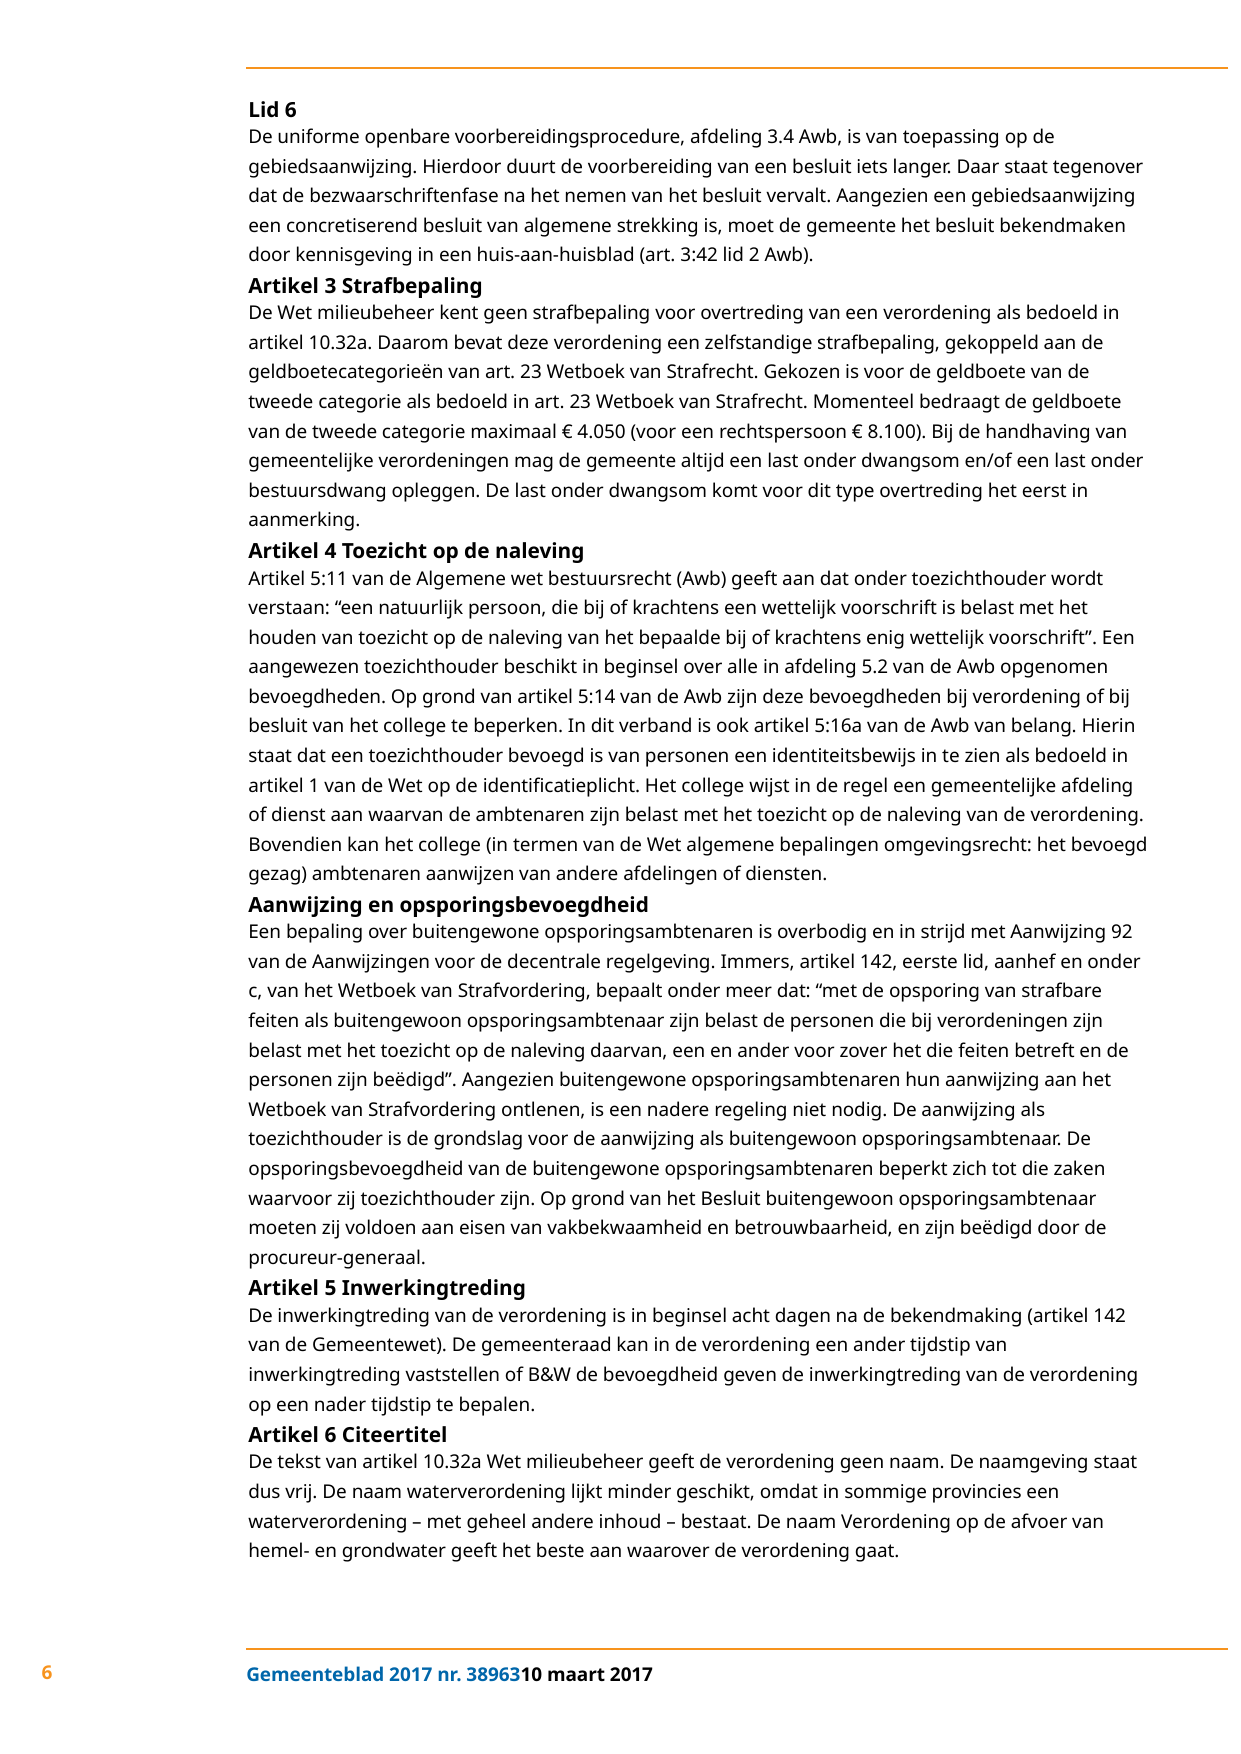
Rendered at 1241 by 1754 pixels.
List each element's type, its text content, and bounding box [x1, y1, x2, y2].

text Artikel 6 Citeertitel [248, 1420, 1152, 1449]
text De tekst van artikel 10.32a Wet milieubeheer geeft de verordening geen naam. De naamgeving staat dus vrij. De naam waterverordening lijkt minder geschikt, omdat in sommige provincies een waterverordening – met geheel andere inhoud – bestaat. De naam Verordening op de afvoer van hemel- en grondwater geeft het beste aan waarover de verordening gaat. [248, 1449, 1152, 1563]
text Artikel 5 Inwerkingtreding [248, 1273, 1152, 1302]
text Een bepaling over buitengewone opsporingsambtenaren is overbodig en in strijd met Aanwijzing 92 van de Aanwijzingen voor de decentrale regelgeving. Immers, artikel 142, eerste lid, aanhef en onder c, van het Wetboek van Strafvordering, bepaalt onder meer dat: “met de opsporing van strafbare feiten als buitengewoon opsporingsambtenaar zijn belast de personen die bij verordeningen zijn belast met het toezicht op de naleving daarvan, een en ander voor zover het die feiten betreft en de personen zijn beëdigd”. Aangezien buitengewone opsporingsambtenaren hun aanwijzing aan het Wetboek van Strafvordering ontlenen, is een nadere regeling niet nodig. De aanwijzing als toezichthouder is de grondslag voor de aanwijzing als buitengewoon opsporingsambtenaar. De opsporingsbevoegdheid van de buitengewone opsporingsambtenaren beperkt zich tot die zaken waarvoor zij toezichthouder zijn. Op grond van het Besluit buitengewoon opsporingsambtenaar moeten zij voldoen aan eisen van vakbekwaamheid en betrouwbaarheid, en zijn beëdigd door de procureur-generaal. [248, 918, 1152, 1270]
text De Wet milieubeheer kent geen strafbepaling voor overtreding van een verordening als bedoeld in artikel 10.32a. Daarom bevat deze verordening een zelfstandige strafbepaling, gekoppeld aan de geldboetecategorieën van art. 23 Wetboek van Strafrecht. Gekozen is voor de geldboete van de tweede categorie als bedoeld in art. 23 Wetboek van Strafrecht. Momenteel bedraagt de geldboete van de tweede categorie maximaal € 4.050 (voor een rechtspersoon € 8.100). Bij de handhaving van gemeentelijke verordeningen mag de gemeente altijd een last onder dwangsom en/of een last onder bestuursdwang opleggen. De last onder dwangsom komt voor dit type overtreding het eerst in aanmerking. [248, 299, 1152, 532]
text Artikel 5:11 van de Algemene wet bestuursrecht (Awb) geeft aan dat onder toezichthouder wordt verstaan: “een natuurlijk persoon, die bij of krachtens een wettelijk voorschrift is belast met het houden van toezicht op de naleving van het bepaalde bij of krachtens enig wettelijk voorschrift”. Een aangewezen toezichthouder beschikt in beginsel over alle in afdeling 5.2 van de Awb opgenomen bevoegdheden. Op grond van artikel 5:14 van de Awb zijn deze bevoegdheden bij verordening of bij besluit van het college te beperken. In dit verband is ook artikel 5:16a van de Awb van belang. Hierin staat dat een toezichthouder bevoegd is van personen een identiteitsbewijs in te zien als bedoeld in artikel 1 van de Wet op de identificatieplicht. Het college wijst in de regel een gemeentelijke afdeling of dienst aan waarvan de ambtenaren zijn belast met het toezicht op de naleving van de verordening. Bovendien kan het college (in termen van de Wet algemene bepalingen omgevingsrecht: het bevoegd gezag) ambtenaren aanwijzen van andere afdelingen of diensten. [248, 565, 1152, 886]
text De uniforme openbare voorbereidingsprocedure, afdeling 3.4 Awb, is van toepassing op de gebiedsaanwijzing. Hierdoor duurt de voorbereiding van een besluit iets langer. Daar staat tegenover dat de bezwaarschriftenfase na het nemen van het besluit vervalt. Aangezien een gebiedsaanwijzing een concretiserend besluit van algemene strekking is, moet de gemeente het besluit bekendmaken door kennisgeving in een huis-aan-huisblad (art. 3:42 lid 2 Awb). [248, 123, 1152, 267]
text Lid 6 [248, 95, 1152, 123]
text Aanwijzing en opsporingsbevoegdheid [248, 890, 1152, 918]
picture [41, 47, 231, 172]
text De inwerkingtreding van de verordening is in beginsel acht dagen na de bekendmaking (artikel 142 van de Gemeentewet). De gemeenteraad kan in de verordening een ander tijdstip van inwerkingtreding vaststellen of B&W de bevoegdheid geven de inwerkingtreding van de verordening op een nader tijdstip te bepalen. [248, 1302, 1152, 1416]
text Artikel 3 Strafbepaling [248, 271, 1152, 299]
text Artikel 4 Toezicht op de naleving [248, 536, 1152, 565]
